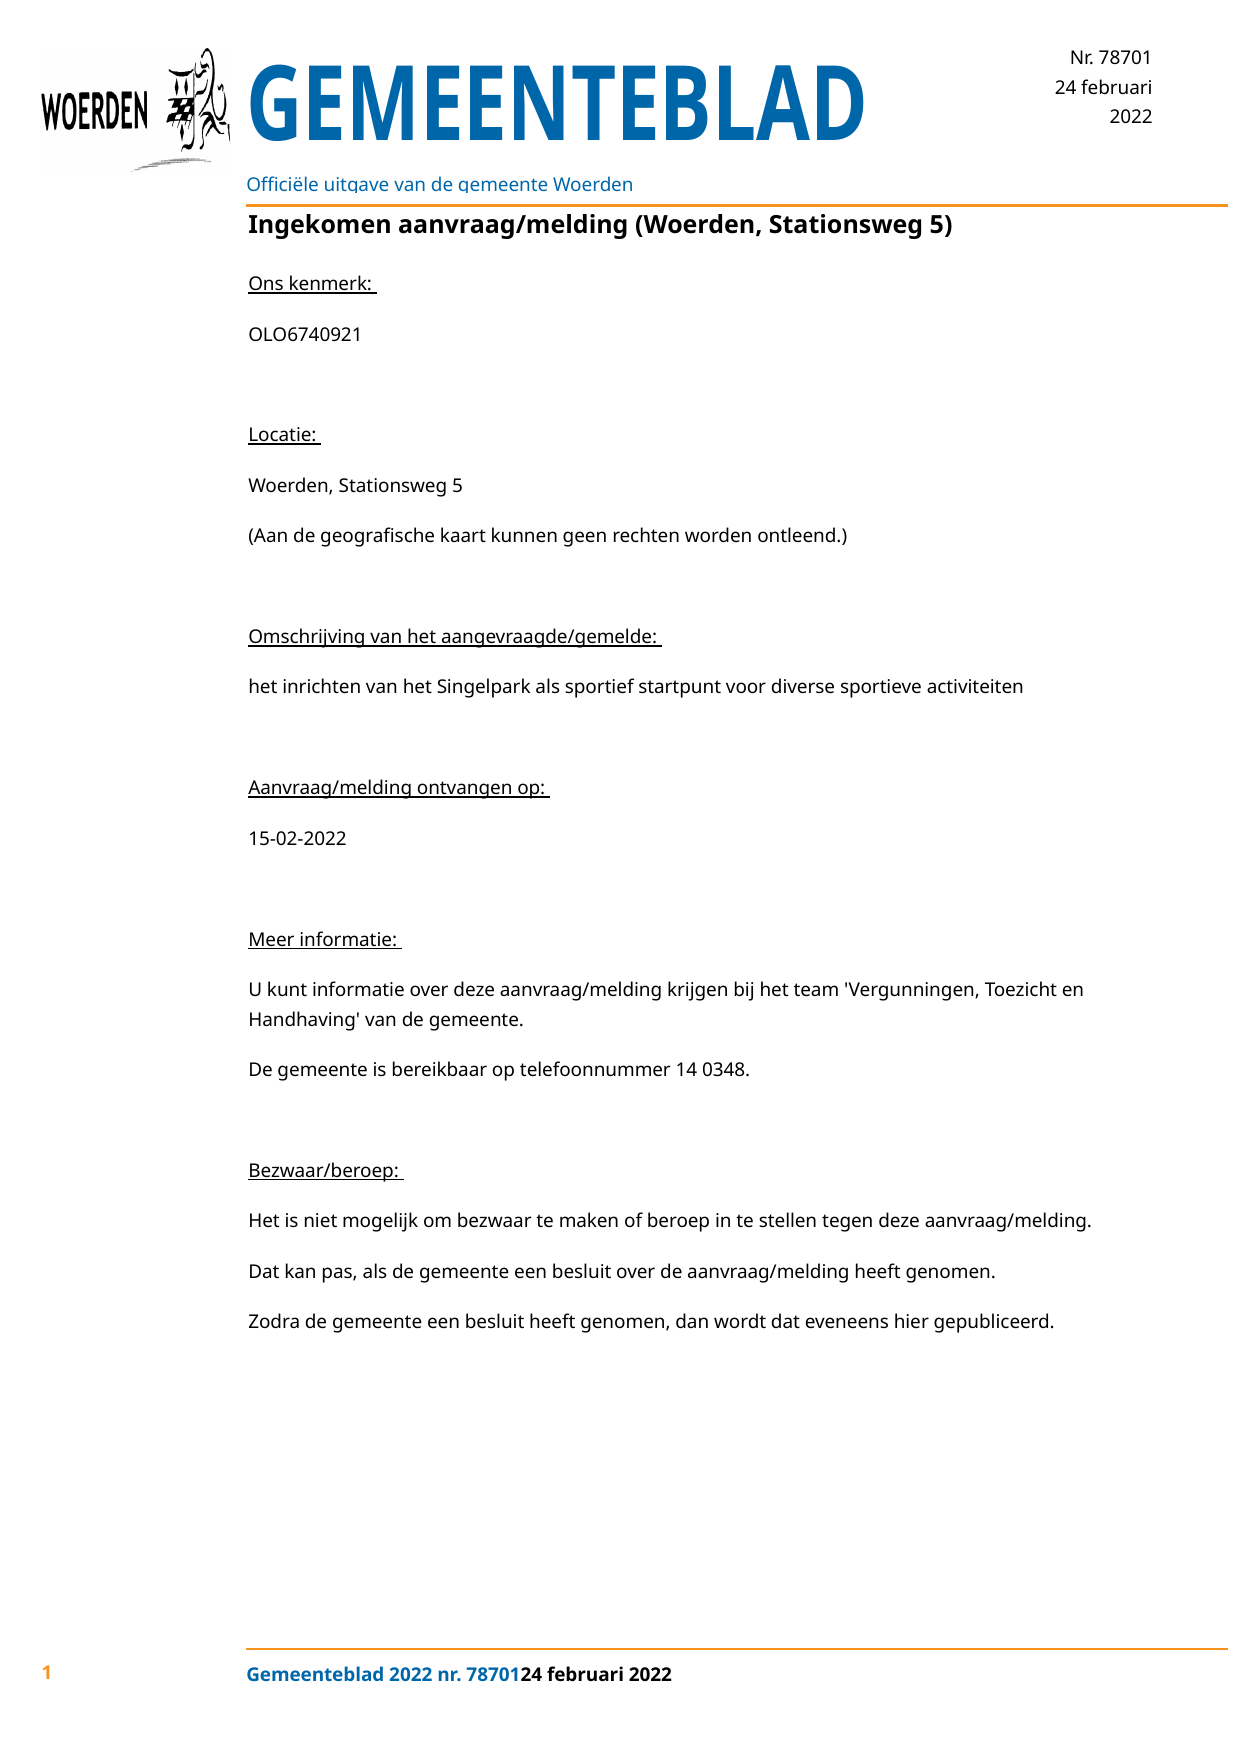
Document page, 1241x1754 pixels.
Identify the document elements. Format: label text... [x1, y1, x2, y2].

text Bezwaar/beroep: [248, 1157, 1152, 1183]
text Het is niet mogelijk om bezwaar te maken of beroep in te stellen tegen deze aanvraag/melding. [248, 1207, 1152, 1233]
picture [41, 47, 231, 172]
text Meer informatie: [248, 926, 1152, 951]
text Aanvraag/melding ontvangen op: [248, 774, 1152, 800]
text Zodra de gemeente een besluit heeft genomen, dan wordt dat eveneens hier gepubliceerd. [248, 1308, 1152, 1334]
text Ingekomen aanvraag/melding (Woerden, Stationsweg 5) [248, 207, 1152, 241]
text (Aan de geografische kaart kunnen geen rechten worden ontleend.) [248, 522, 1152, 548]
text U kunt informatie over deze aanvraag/melding krijgen bij het team 'Vergunningen, Toezicht en Handhaving' van de gemeente. [248, 976, 1152, 1031]
text Omschrijving van het aangevraagde/gemelde: [248, 623, 1152, 649]
text Ons kenmerk: [248, 270, 1152, 296]
text Dat kan pas, als de gemeente een besluit over de aanvraag/melding heeft genomen. [248, 1258, 1152, 1283]
text Woerden, Stationsweg 5 [248, 472, 1152, 498]
text het inrichten van het Singelpark als sportief startpunt voor diverse sportieve activiteiten [248, 674, 1152, 699]
text OLO6740921 [248, 321, 1152, 346]
text 15-02-2022 [248, 825, 1152, 851]
text De gemeente is bereikbaar op telefoonnummer 14 0348. [248, 1056, 1152, 1082]
text Locatie: [248, 422, 1152, 447]
